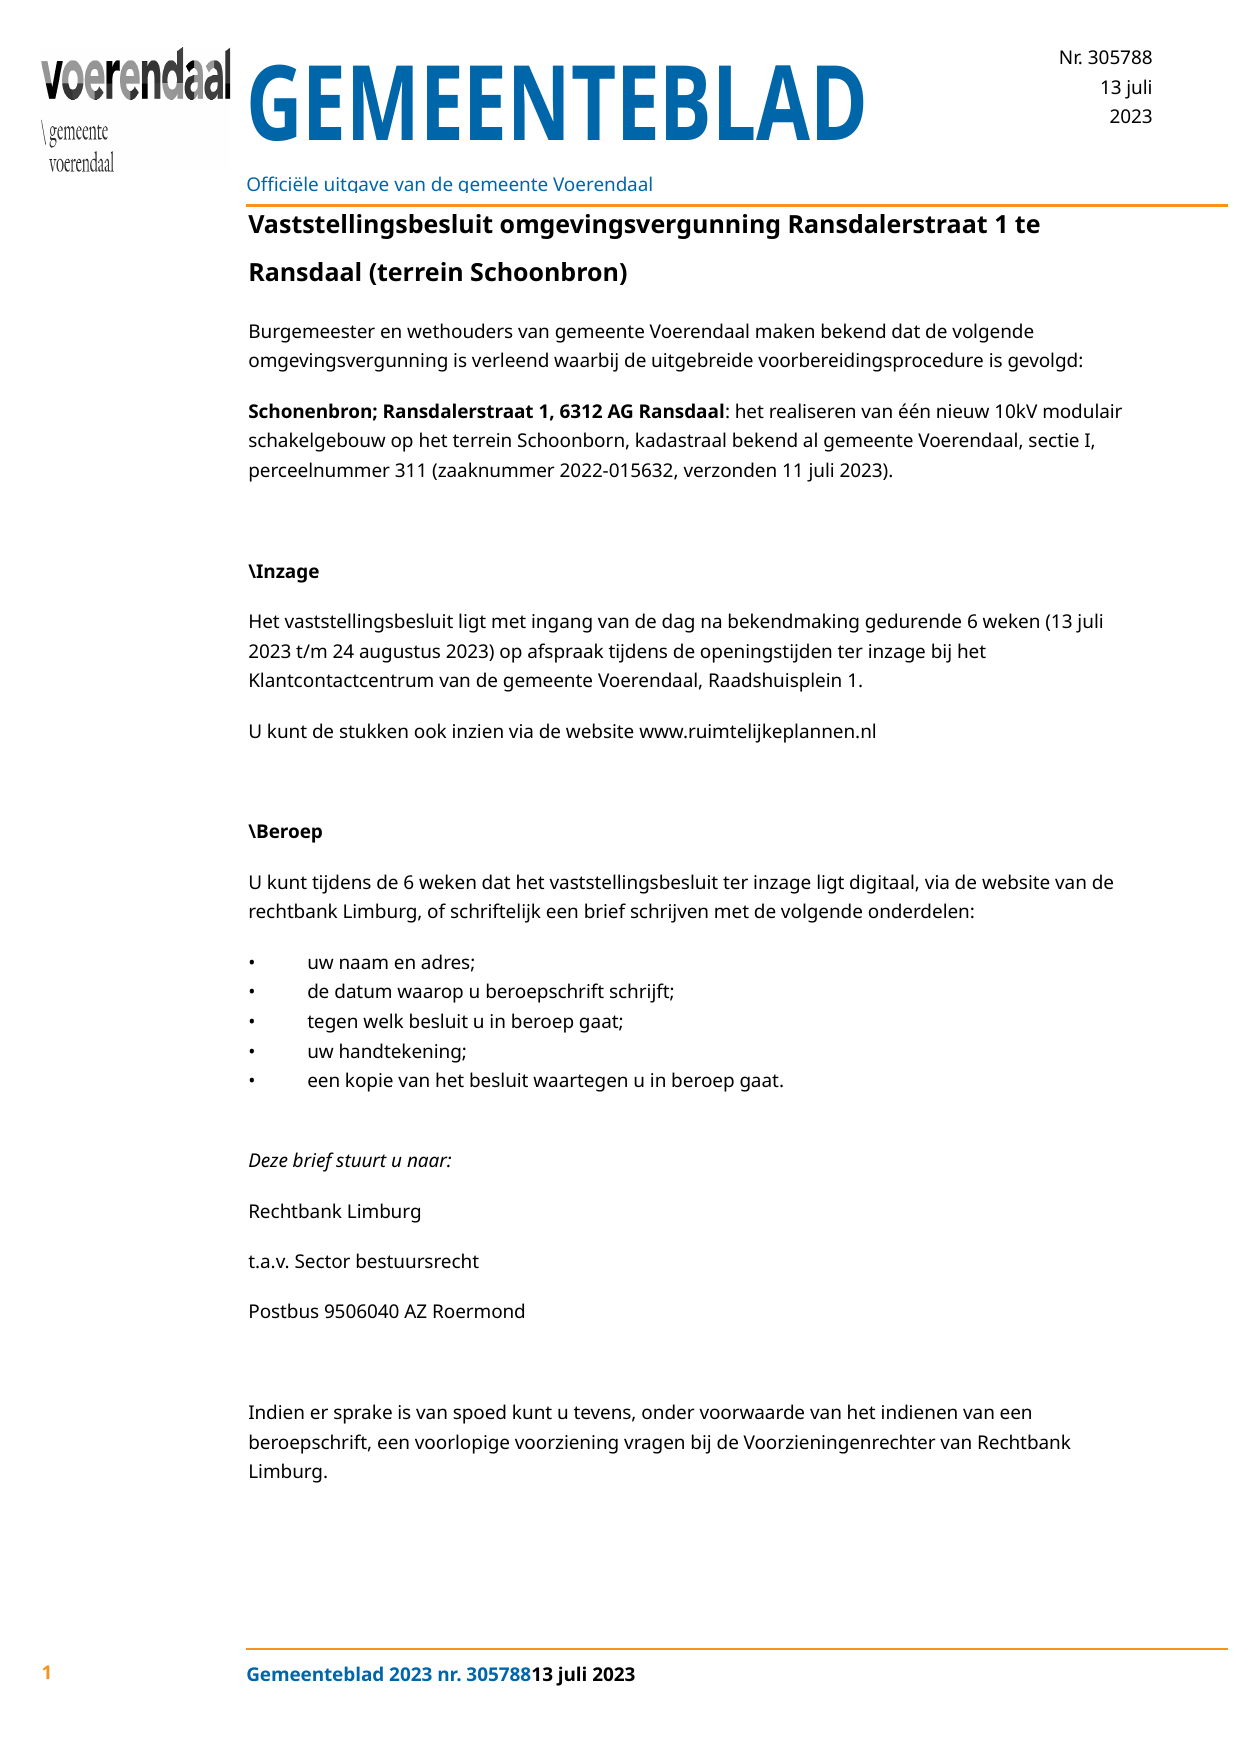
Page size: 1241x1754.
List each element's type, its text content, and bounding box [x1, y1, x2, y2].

text Deze brief stuurt u naar: [248, 1147, 1152, 1173]
list tegen welk besluit u in beroep gaat; [248, 1008, 1152, 1034]
text U kunt de stukken ook inzien via de website www.ruimtelijkeplannen.nl [248, 718, 1152, 744]
text Postbus 9506040 AZ Roermond [248, 1299, 1152, 1324]
text \Beroep [248, 819, 1152, 844]
text Schonenbron; Ransdalerstraat 1, 6312 AG Ransdaal: het realiseren van één nieuw 10kV modulair schakelgebouw op het terrein Schoonborn, kadastraal bekend al gemeente Voerendaal, sectie I, perceelnummer 311 (zaaknummer 2022-015632, verzonden 11 juli 2023). [248, 398, 1152, 483]
text Het vaststellingsbesluit ligt met ingang van de dag na bekendmaking gedurende 6 weken (13 juli 2023 t/m 24 augustus 2023) op afspraak tijdens de openingstijden ter inzage bij het Klantcontactcentrum van de gemeente Voerendaal, Raadshuisplein 1. [248, 608, 1152, 693]
text Indien er sprake is van spoed kunt u tevens, onder voorwaarde van het indienen van een beroepschrift, een voorlopige voorziening vragen bij de Voorzieningenrechter van Rechtbank Limburg. [248, 1399, 1152, 1484]
list een kopie van het besluit waartegen u in beroep gaat. [248, 1067, 1152, 1093]
text \Inzage [248, 558, 1152, 584]
text Vaststellingsbesluit omgevingsvergunning Ransdalerstraat 1 te Ransdaal (terrein Schoonbron) [248, 207, 1152, 288]
text Burgemeester en wethouders van gemeente Voerendaal maken bekend dat de volgende omgevingsvergunning is verleend waarbij de uitgebreide voorbereidingsprocedure is gevolgd: [248, 318, 1152, 373]
text Rechtbank Limburg [248, 1198, 1152, 1224]
list uw handtekening; [248, 1038, 1152, 1064]
list de datum waarop u beroepschrift schrijft; [248, 979, 1152, 1004]
text U kunt tijdens de 6 weken dat het vaststellingsbesluit ter inzage ligt digitaal, via de website van de rechtbank Limburg, of schriftelijk een brief schrijven met de volgende onderdelen: [248, 869, 1152, 924]
text t.a.v. Sector bestuursrecht [248, 1248, 1152, 1274]
picture [41, 47, 231, 172]
list uw naam en adres; [248, 949, 1152, 975]
